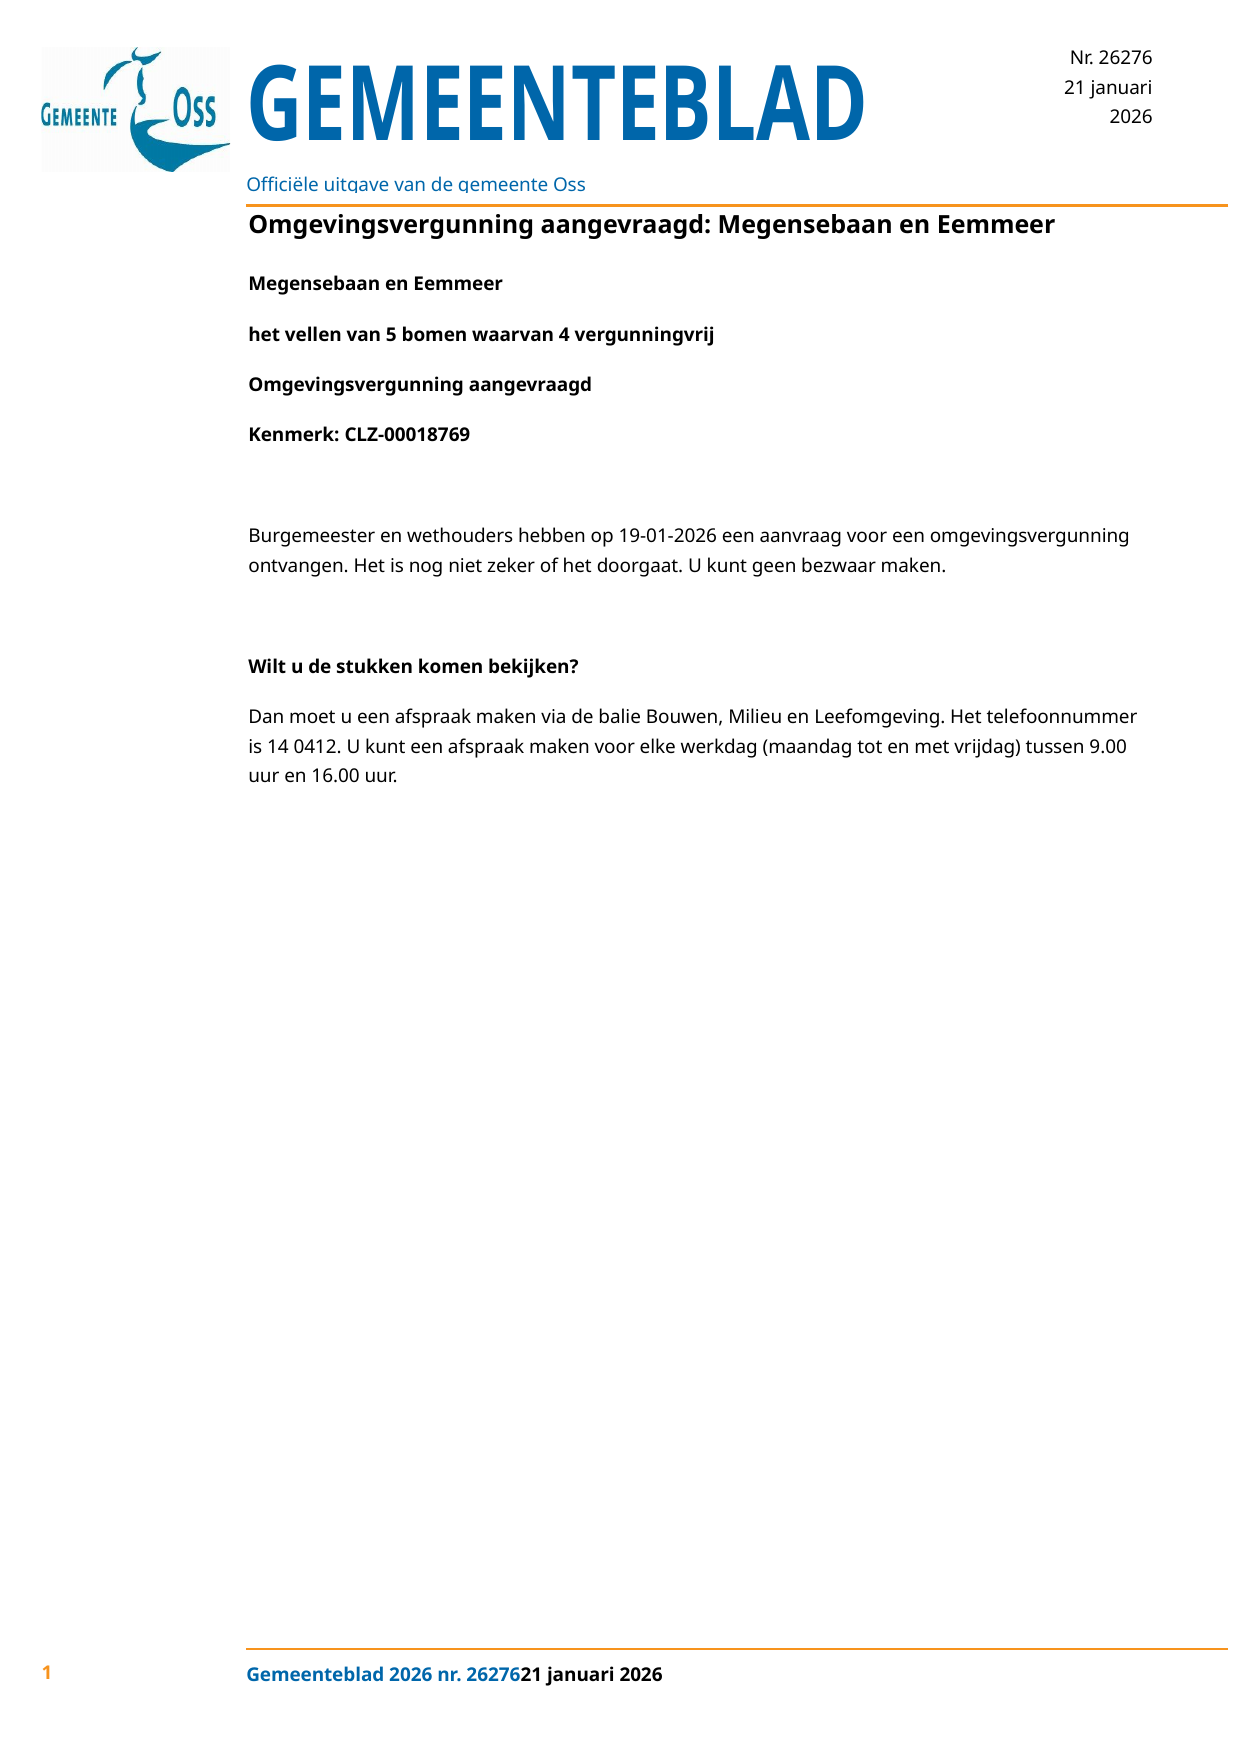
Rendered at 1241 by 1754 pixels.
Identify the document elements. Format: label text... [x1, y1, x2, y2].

text Dan moet u een afspraak maken via de balie Bouwen, Milieu en Leefomgeving. Het telefoonnummer is 14 0412. U kunt een afspraak maken voor elke werkdag (maandag tot en met vrijdag) tussen 9.00 uur en 16.00 uur. [248, 703, 1152, 788]
text het vellen van 5 bomen waarvan 4 vergunningvrij [248, 321, 1152, 346]
text Megensebaan en Eemmeer [248, 270, 1152, 296]
text Omgevingsvergunning aangevraagd: Megensebaan en Eemmeer [248, 207, 1152, 241]
text Wilt u de stukken komen bekijken? [248, 653, 1152, 678]
text Burgemeester en wethouders hebben op 19-01-2026 een aanvraag voor een omgevingsvergunning ontvangen. Het is nog niet zeker of het doorgaat. U kunt geen bezwaar maken. [248, 522, 1152, 578]
text Omgevingsvergunning aangevraagd [248, 371, 1152, 397]
picture [41, 47, 231, 172]
text Kenmerk: CLZ-00018769 [248, 422, 1152, 447]
